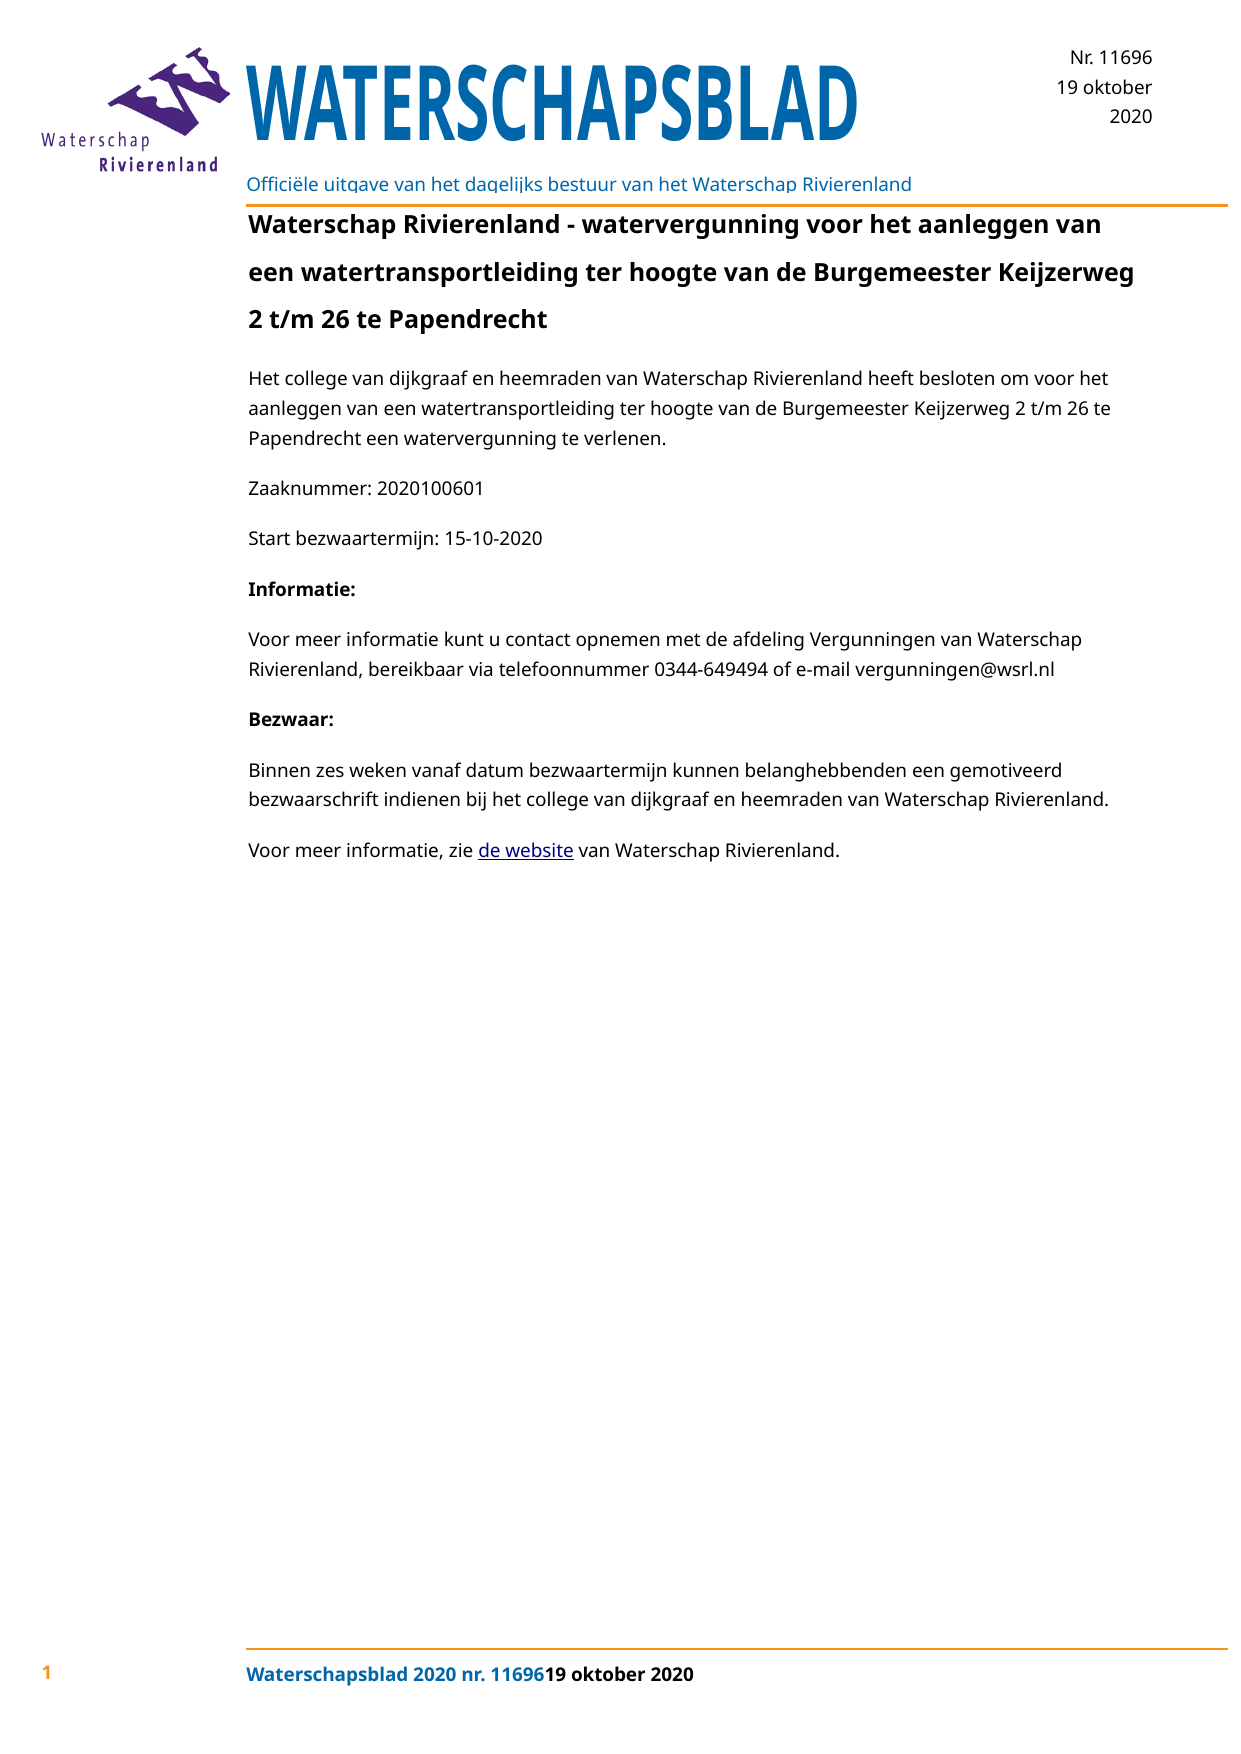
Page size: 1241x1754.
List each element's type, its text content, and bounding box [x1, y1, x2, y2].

text Zaaknummer: 2020100601 [248, 475, 1152, 501]
text Informatie: [248, 576, 1152, 602]
text Voor meer informatie kunt u contact opnemen met de afdeling Vergunningen van Waterschap Rivierenland, bereikbaar via telefoonnummer 0344-649494 of e-mail vergunningen@wsrl.nl [248, 626, 1152, 682]
text Voor meer informatie, zie de website van Waterschap Rivierenland. [248, 837, 1152, 862]
text Bezwaar: [248, 706, 1152, 732]
text Start bezwaartermijn: 15-10-2020 [248, 526, 1152, 551]
text Het college van dijkgraaf en heemraden van Waterschap Rivierenland heeft besloten om voor het aanleggen van een watertransportleiding ter hoogte van de Burgemeester Keijzerweg 2 t/m 26 te Papendrecht een watervergunning te verlenen. [248, 366, 1152, 450]
picture [41, 47, 231, 172]
text Waterschap Rivierenland - watervergunning voor het aanleggen van een watertransportleiding ter hoogte van de Burgemeester Keijzerweg 2 t/m 26 te Papendrecht [248, 207, 1152, 336]
text Binnen zes weken vanaf datum bezwaartermijn kunnen belanghebbenden een gemotiveerd bezwaarschrift indienen bij het college van dijkgraaf en heemraden van Waterschap Rivierenland. [248, 757, 1152, 812]
